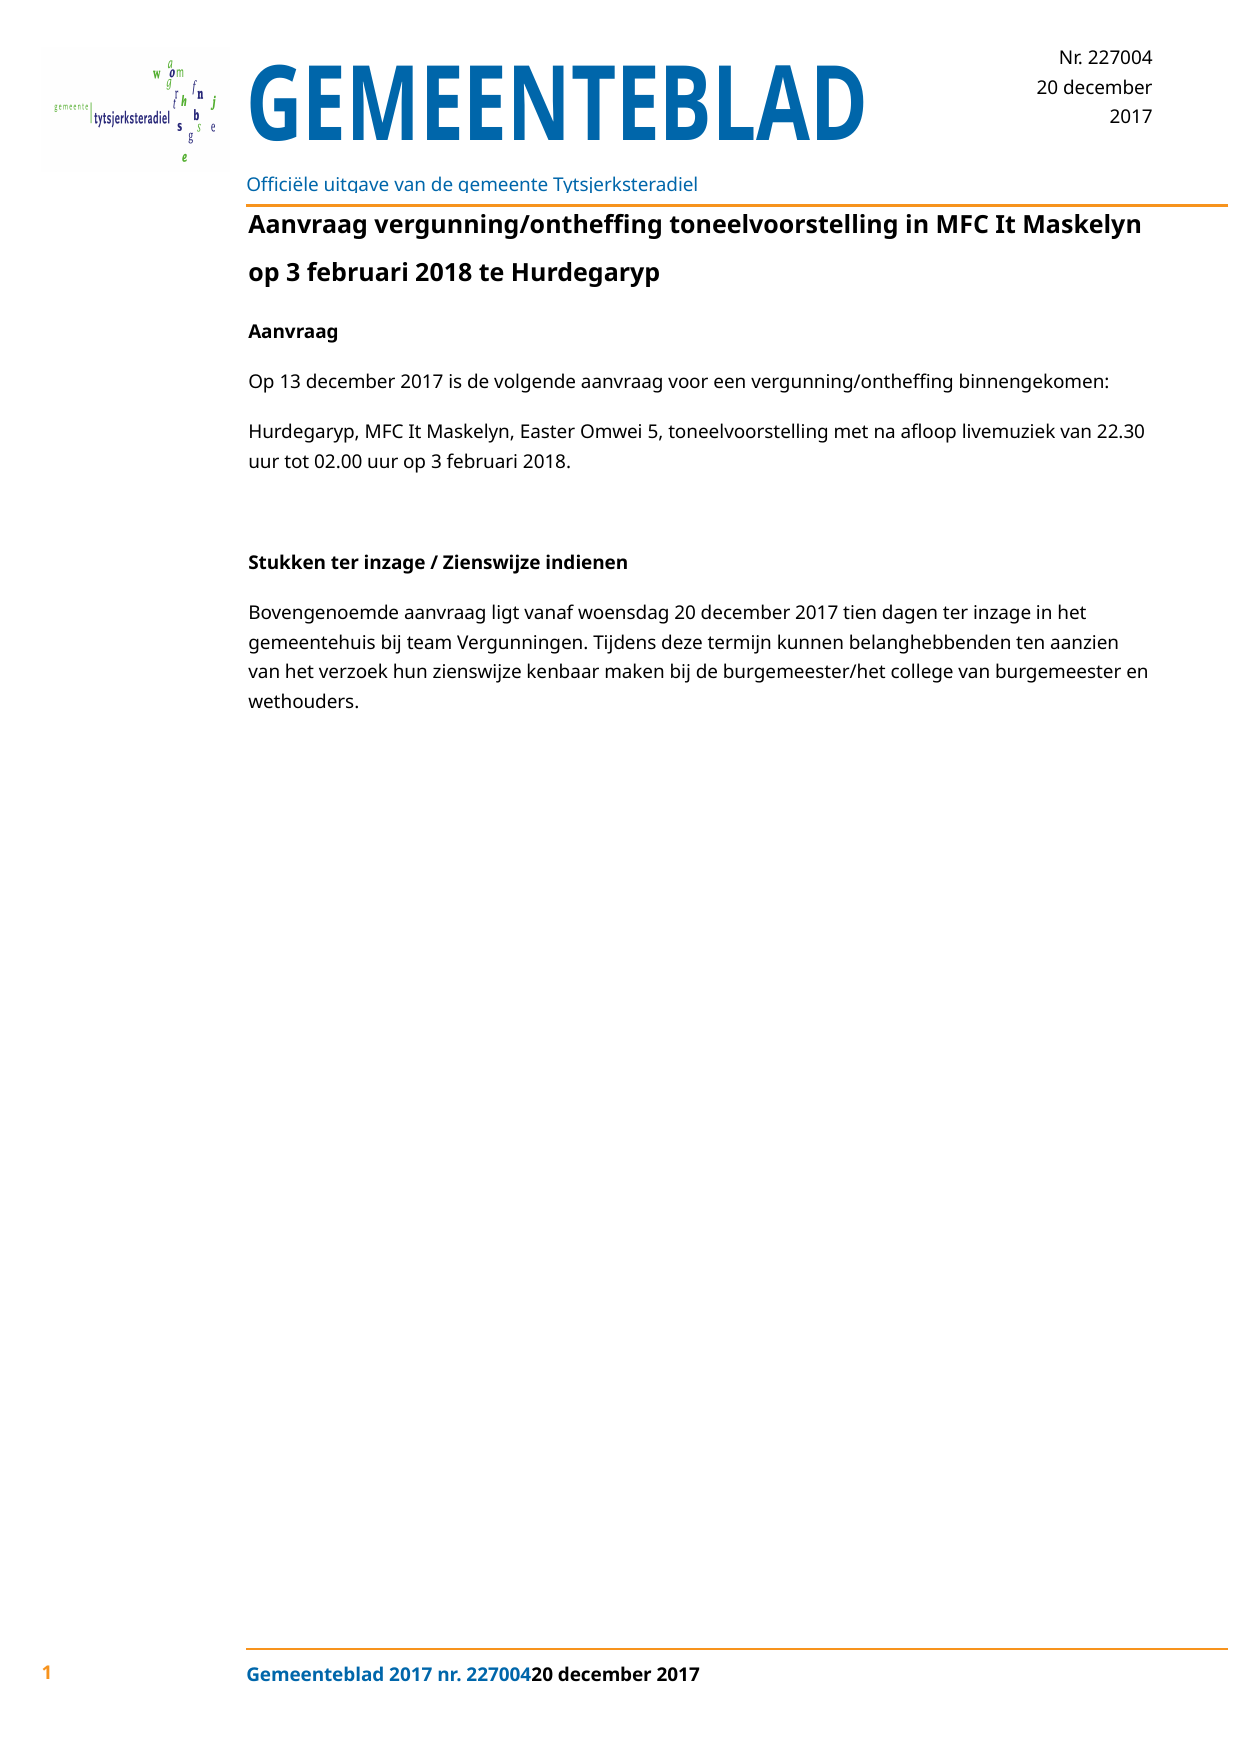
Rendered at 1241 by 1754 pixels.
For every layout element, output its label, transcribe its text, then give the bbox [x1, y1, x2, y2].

text Bovengenoemde aanvraag ligt vanaf woensdag 20 december 2017 tien dagen ter inzage in het gemeentehuis bij team Vergunningen. Tijdens deze termijn kunnen belanghebbenden ten aanzien van het verzoek hun zienswijze kenbaar maken bij de burge­meester/het college van burgemeester en wethouders. [248, 599, 1152, 714]
text Stukken ter inzage / Zienswijze indienen [248, 549, 1152, 575]
text Hurdegaryp, MFC It Maskelyn, Easter Omwei 5, toneelvoorstelling met na afloop livemuziek van 22.30 uur tot 02.00 uur op 3 februari 2018. [248, 419, 1152, 474]
text Op 13 december 2017 is de volgende aanvraag voor een vergunning/ontheffing binnengekomen: [248, 368, 1152, 394]
text Aanvraag [248, 318, 1152, 344]
text Aanvraag vergunning/ontheffing toneelvoorstelling in MFC It Maskelyn op 3 februari 2018 te Hurdegaryp [248, 207, 1152, 288]
picture [41, 47, 231, 172]
